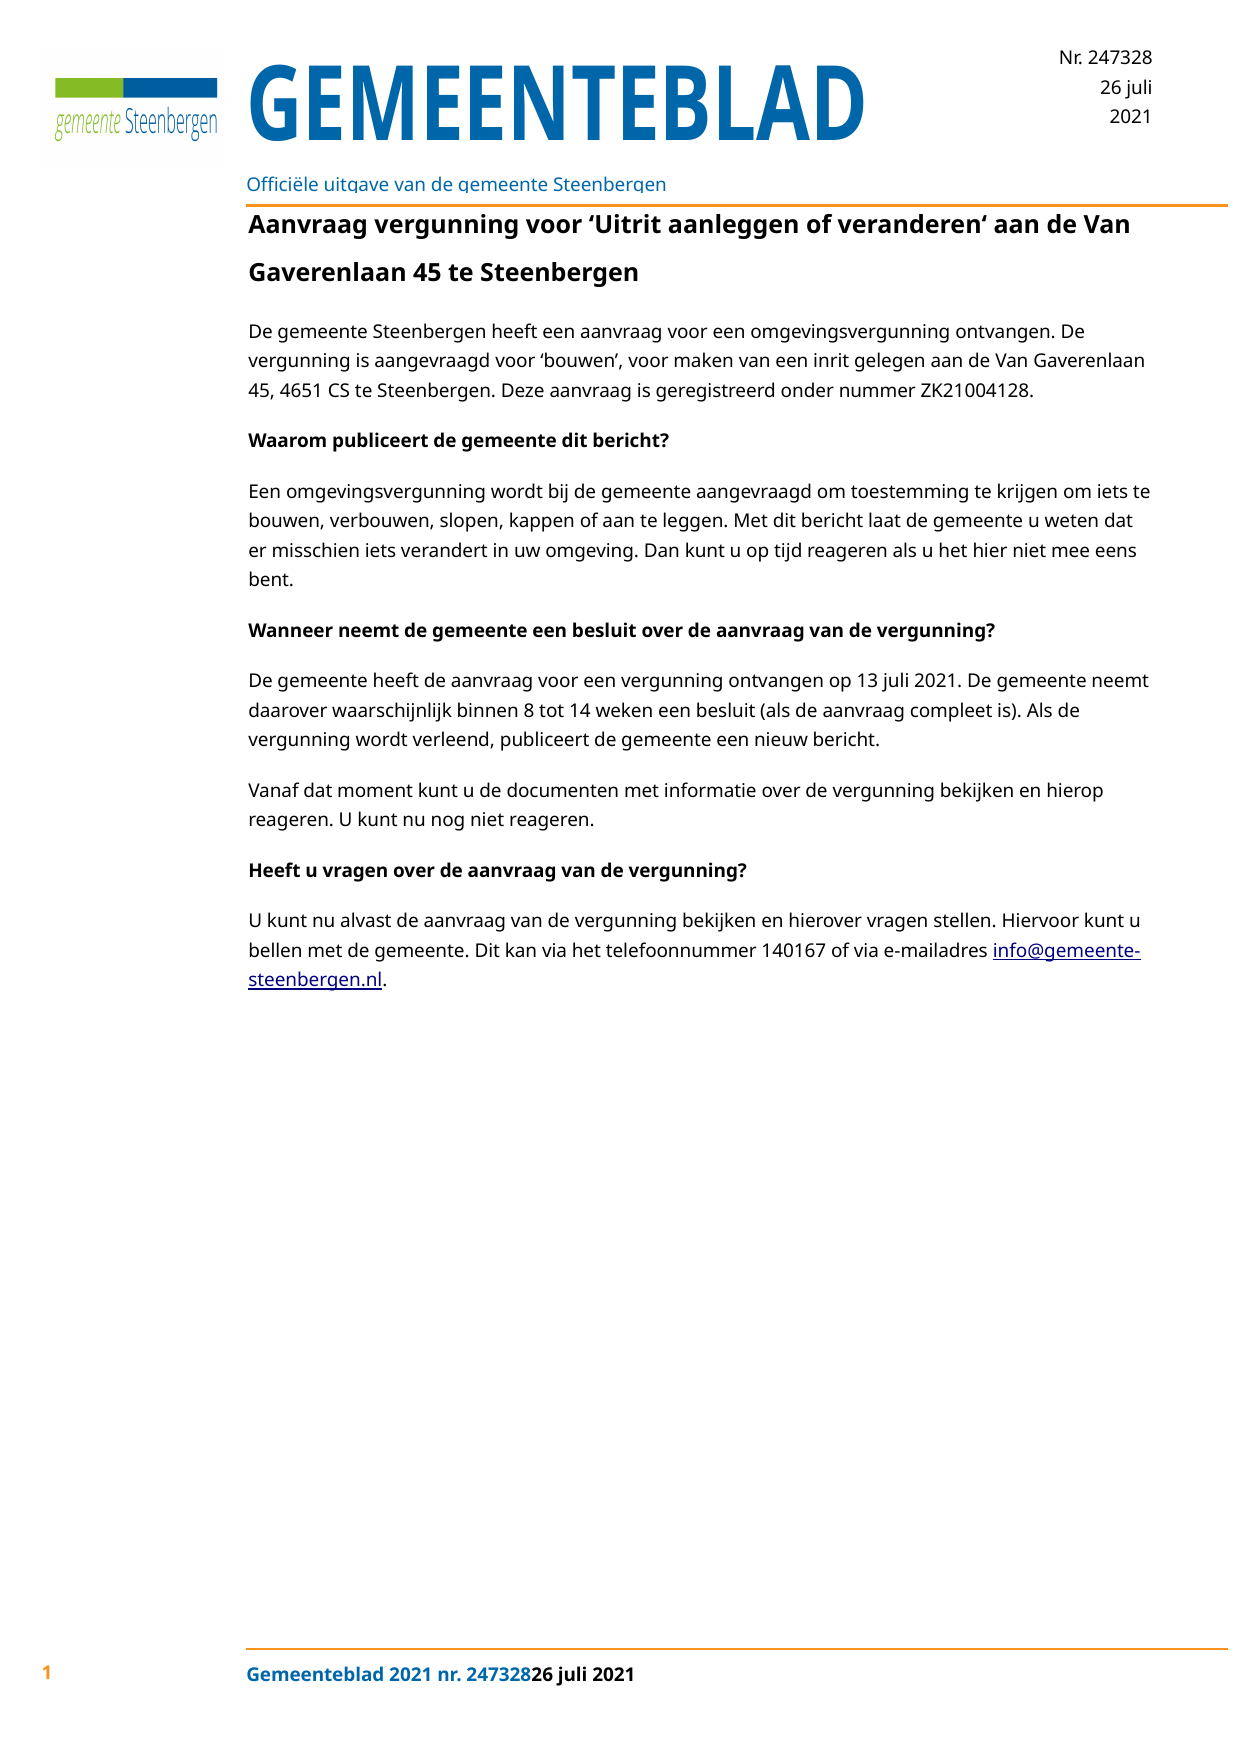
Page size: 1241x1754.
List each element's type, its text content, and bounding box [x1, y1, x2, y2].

text Heeft u vragen over de aanvraag van de vergunning? [248, 857, 1152, 883]
text Wanneer neemt de gemeente een besluit over de aanvraag van de vergunning? [248, 617, 1152, 643]
text Een omgevingsvergunning wordt bij de gemeente aangevraagd om toestemming te krijgen om iets te bouwen, verbouwen, slopen, kappen of aan te leggen. Met dit bericht laat de gemeente u weten dat er misschien iets verandert in uw omgeving. Dan kunt u op tijd reageren als u het hier niet mee eens bent. [248, 478, 1152, 592]
text De gemeente heeft de aanvraag voor een vergunning ontvangen op 13 juli 2021. De gemeente neemt daarover waarschijnlijk binnen 8 tot 14 weken een besluit (als de aanvraag compleet is). Als de vergunning wordt verleend, publiceert de gemeente een nieuw bericht. [248, 667, 1152, 752]
text Vanaf dat moment kunt u de documenten met informatie over de vergunning bekijken en hierop reageren. U kunt nu nog niet reageren. [248, 777, 1152, 832]
text U kunt nu alvast de aanvraag van de vergunning bekijken en hierover vragen stellen. Hiervoor kunt u bellen met de gemeente. Dit kan via het telefoonnummer 140167 of via e-mailadres info@gemeente-steenbergen.nl. [248, 907, 1152, 992]
text De gemeente Steenbergen heeft een aanvraag voor een omgevingsvergunning ontvangen. De vergunning is aangevraagd voor ‘bouwen’, voor maken van een inrit gelegen aan de Van Gaverenlaan 45, 4651 CS te Steenbergen. Deze aanvraag is geregistreerd onder nummer ZK21004128. [248, 318, 1152, 403]
text Aanvraag vergunning voor ‘Uitrit aanleggen of veranderen‘ aan de Van Gaverenlaan 45 te Steenbergen [248, 207, 1152, 288]
picture [41, 47, 231, 172]
text Waarom publiceert de gemeente dit bericht? [248, 427, 1152, 453]
